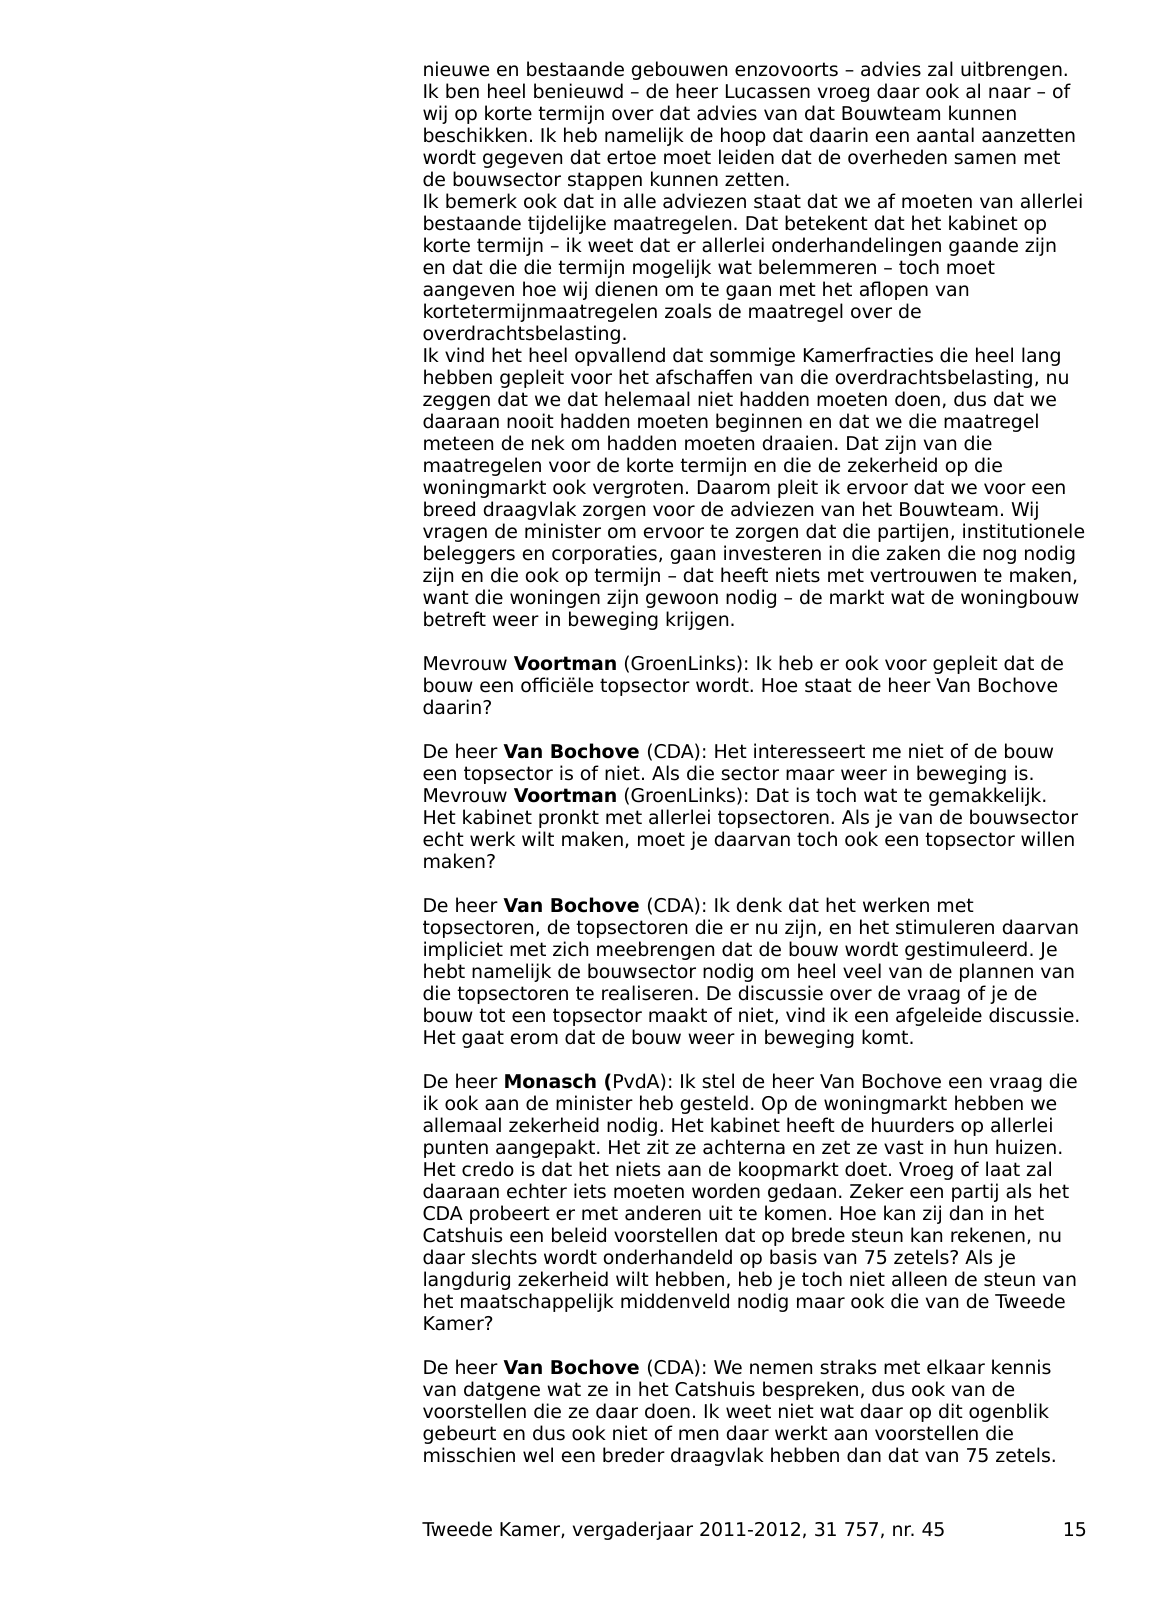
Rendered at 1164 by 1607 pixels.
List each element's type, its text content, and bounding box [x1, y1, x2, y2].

text Mevrouw Voortman (GroenLinks): Ik heb er ook voor gepleit dat de bouw een officiële topsector wordt. Hoe staat de heer Van Bochove daarin? [422, 653, 1087, 719]
text De heer Van Bochove (CDA): We nemen straks met elkaar kennis van datgene wat ze in het Catshuis bespreken, dus ook van de voorstellen die ze daar doen. Ik weet niet wat daar op dit ogenblik gebeurt en dus ook niet of men daar werkt aan voorstellen die misschien wel een breder draagvlak hebben dan dat van 75 zetels. [422, 1357, 1087, 1467]
text Ik vind het heel opvallend dat sommige Kamerfracties die heel lang hebben gepleit voor het afschaffen van die overdrachtsbelasting, nu zeggen dat we dat helemaal niet hadden moeten doen, dus dat we daaraan nooit hadden moeten beginnen en dat we die maatregel meteen de nek om hadden moeten draaien. Dat zijn van die maatregelen voor de korte termijn en die de zekerheid op die woningmarkt ook vergroten. Daarom pleit ik ervoor dat we voor een breed draagvlak zorgen voor de adviezen van het Bouwteam. Wij vragen de minister om ervoor te zorgen dat die partijen, institutionele beleggers en corporaties, gaan investeren in die zaken die nog nodig zijn en die ook op termijn – dat heeft niets met vertrouwen te maken, want die woningen zijn gewoon nodig – de markt wat de woningbouw betreft weer in beweging krijgen. [422, 345, 1087, 631]
text De heer Van Bochove (CDA): Ik denk dat het werken met topsectoren, de topsectoren die er nu zijn, en het stimuleren daarvan impliciet met zich meebrengen dat de bouw wordt gestimuleerd. Je hebt namelijk de bouwsector nodig om heel veel van de plannen van die topsectoren te realiseren. De discussie over de vraag of je de bouw tot een topsector maakt of niet, vind ik een afgeleide discussie. Het gaat erom dat de bouw weer in beweging komt. [422, 895, 1087, 1049]
text Mevrouw Voortman (GroenLinks): Dat is toch wat te gemakkelijk. Het kabinet pronkt met allerlei topsectoren. Als je van de bouwsector echt werk wilt maken, moet je daarvan toch ook een topsector willen maken? [422, 785, 1087, 873]
text De heer Monasch (PvdA): Ik stel de heer Van Bochove een vraag die ik ook aan de minister heb gesteld. Op de woningmarkt hebben we allemaal zekerheid nodig. Het kabinet heeft de huurders op allerlei punten aangepakt. Het zit ze achterna en zet ze vast in hun huizen. Het credo is dat het niets aan de koopmarkt doet. Vroeg of laat zal daaraan echter iets moeten worden gedaan. Zeker een partij als het CDA probeert er met anderen uit te komen. Hoe kan zij dan in het Catshuis een beleid voorstellen dat op brede steun kan rekenen, nu daar slechts wordt onderhandeld op basis van 75 zetels? Als je langdurig zekerheid wilt hebben, heb je toch niet alleen de steun van het maatschappelijk middenveld nodig maar ook die van de Tweede Kamer? [422, 1071, 1087, 1335]
text Ik bemerk ook dat in alle adviezen staat dat we af moeten van allerlei bestaande tijdelijke maatregelen. Dat betekent dat het kabinet op korte termijn – ik weet dat er allerlei onderhandelingen gaande zijn en dat die die termijn mogelijk wat belemmeren – toch moet aangeven hoe wij dienen om te gaan met het aflopen van kortetermijnmaatregelen zoals de maatregel over de overdrachtsbelasting. [422, 191, 1087, 345]
text De heer Van Bochove (CDA): Het interesseert me niet of de bouw een topsector is of niet. Als die sector maar weer in beweging is. [422, 741, 1087, 785]
text nieuwe en bestaande gebouwen enzovoorts – advies zal uitbrengen. Ik ben heel benieuwd – de heer Lucassen vroeg daar ook al naar – of wij op korte termijn over dat advies van dat Bouwteam kunnen beschikken. Ik heb namelijk de hoop dat daarin een aantal aanzetten wordt gegeven dat ertoe moet leiden dat de overheden samen met de bouwsector stappen kunnen zetten. [422, 59, 1087, 191]
